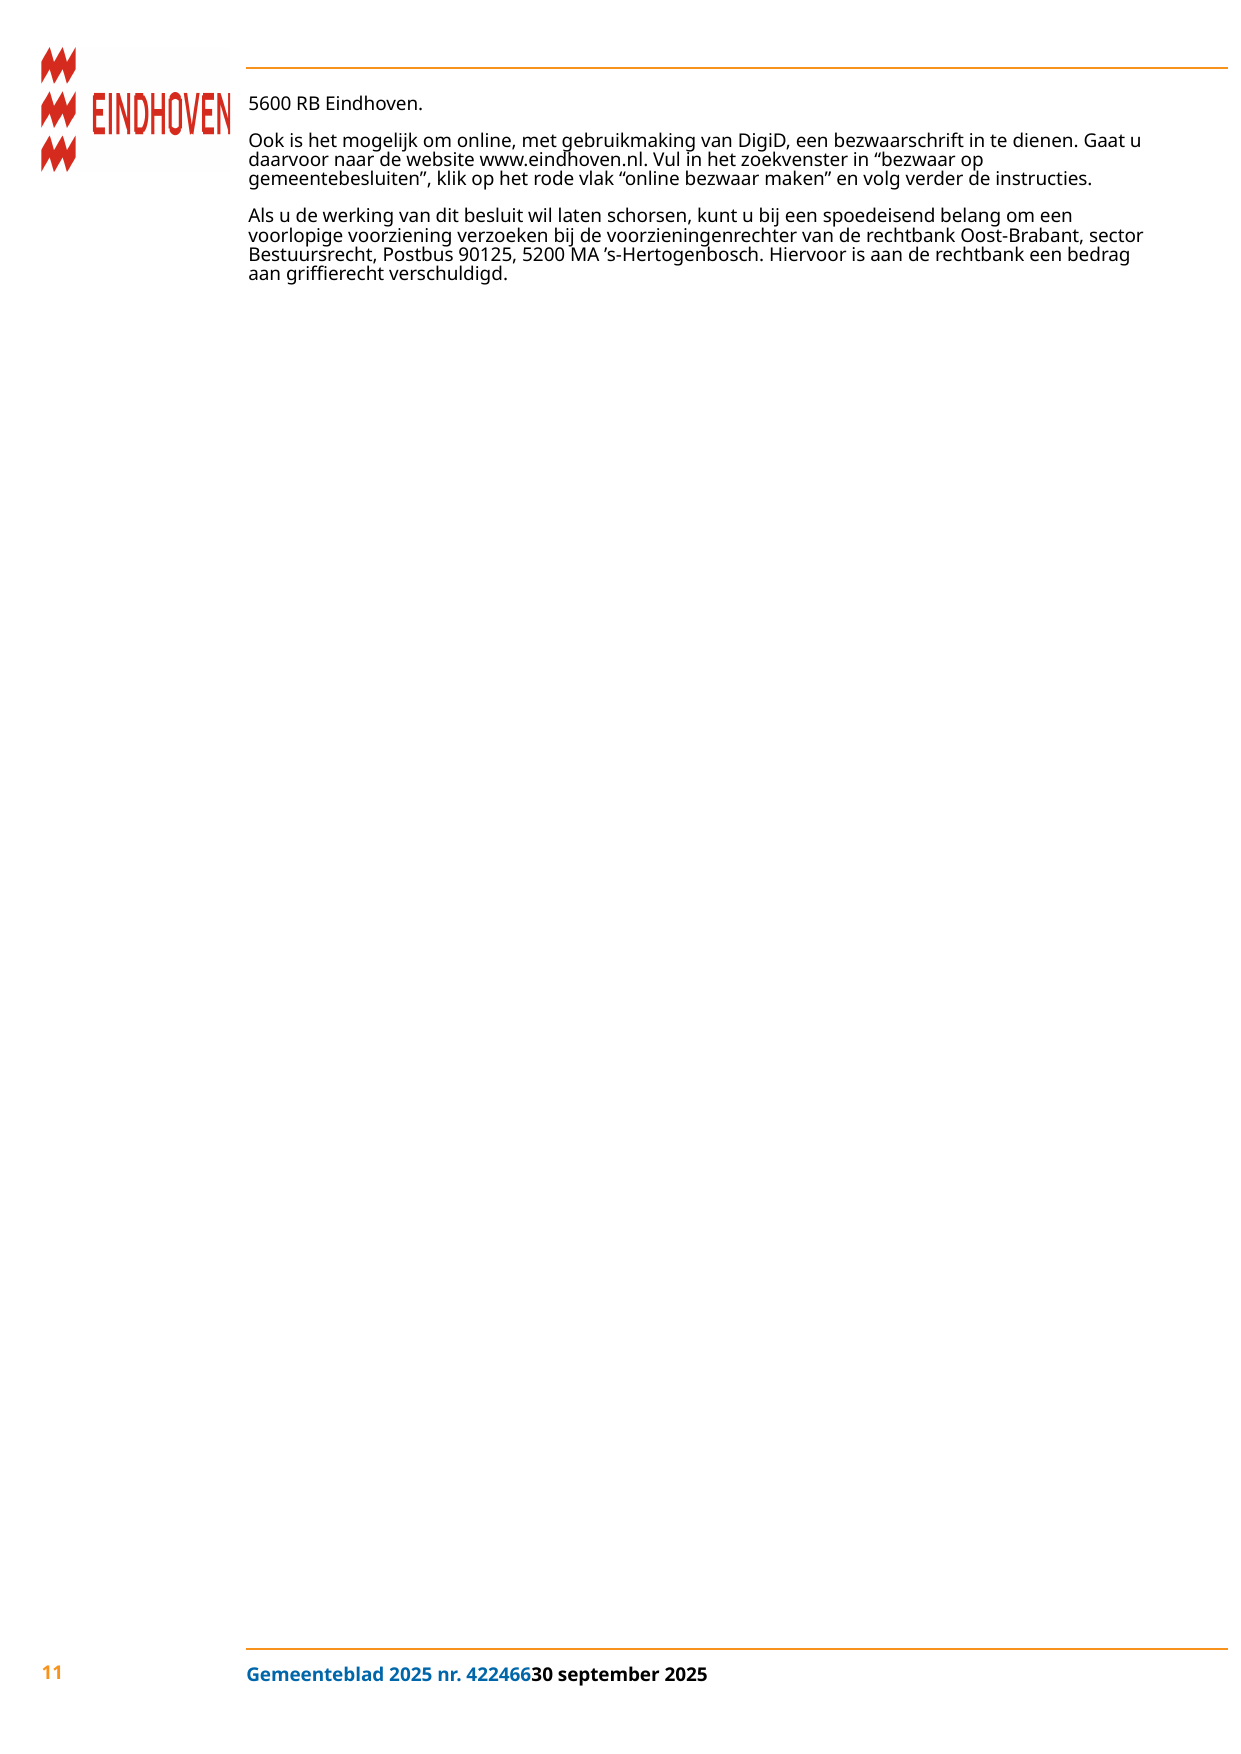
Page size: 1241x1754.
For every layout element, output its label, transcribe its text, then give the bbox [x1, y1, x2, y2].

text Ook is het mogelijk om online, met gebruikmaking van DigiD, een bezwaarschrift in te dienen. Gaat u daarvoor naar de website www.eindhoven.nl. Vul in het zoekvenster in “bezwaar op gemeentebesluiten”, klik op het rode vlak “online bezwaar maken” en volg verder de instructies. [248, 132, 1152, 189]
text 5600 RB Eindhoven. [248, 95, 1152, 114]
picture [41, 47, 231, 172]
text Als u de werking van dit besluit wil laten schorsen, kunt u bij een spoedeisend belang om een voorlopige voorziening verzoeken bij de voorzieningenrechter van de rechtbank Oost-Brabant, sector Bestuursrecht, Postbus 90125, 5200 MA ’s-Hertogenbosch. Hiervoor is aan de rechtbank een bedrag aan griffierecht verschuldigd. [248, 207, 1152, 284]
